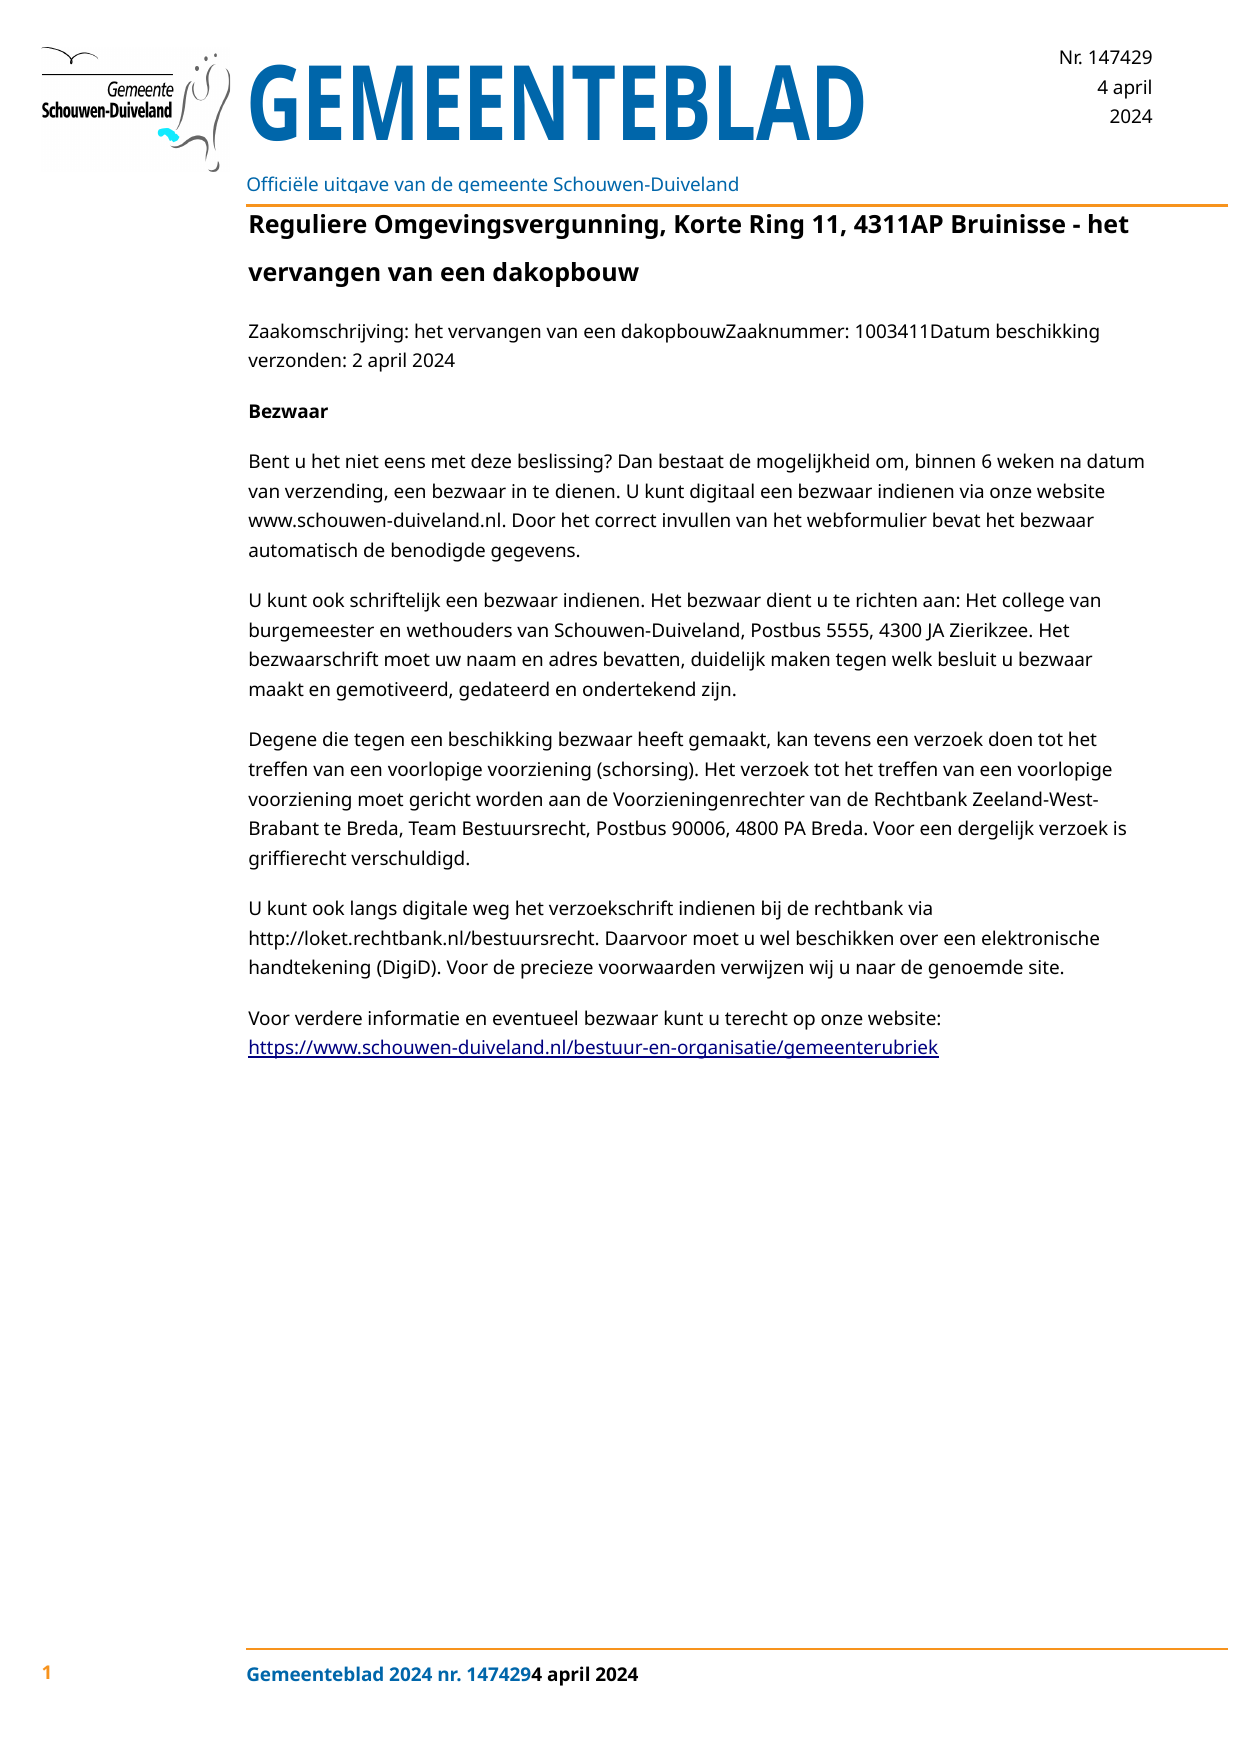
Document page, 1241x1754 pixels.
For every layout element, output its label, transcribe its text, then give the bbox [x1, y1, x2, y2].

text Zaakomschrijving: het vervangen van een dakopbouwZaaknummer: 1003411Datum beschikking verzonden: 2 april 2024 [248, 318, 1152, 373]
text Bent u het niet eens met deze beslissing? Dan bestaat de mogelijkheid om, binnen 6 weken na datum van verzending, een bezwaar in te dienen. U kunt digitaal een bezwaar indienen via onze website www.schouwen-duiveland.nl. Door het correct invullen van het webformulier bevat het bezwaar automatisch de benodigde gegevens. [248, 448, 1152, 563]
text Reguliere Omgevingsvergunning, Korte Ring 11, 4311AP Bruinisse - het vervangen van een dakopbouw [248, 207, 1152, 288]
text Voor verdere informatie en eventueel bezwaar kunt u terecht op onze website: https://www.schouwen-duiveland.nl/bestuur-en-organisatie/gemeenterubriek [248, 1005, 1152, 1060]
picture [41, 47, 231, 172]
text Bezwaar [248, 398, 1152, 424]
text Degene die tegen een beschikking bezwaar heeft gemaakt, kan tevens een verzoek doen tot het treffen van een voorlopige voorziening (schorsing). Het verzoek tot het treffen van een voorlopige voorziening moet gericht worden aan de Voorzieningenrechter van de Rechtbank Zeeland-West-Brabant te Breda, Team Bestuursrecht, Postbus 90006, 4800 PA Breda. Voor een dergelijk verzoek is griffierecht verschuldigd. [248, 727, 1152, 871]
text U kunt ook langs digitale weg het verzoekschrift indienen bij de rechtbank via http://loket.rechtbank.nl/bestuursrecht. Daarvoor moet u wel beschikken over een elektronische handtekening (DigiD). Voor de precieze voorwaarden verwijzen wij u naar de genoemde site. [248, 895, 1152, 980]
text U kunt ook schriftelijk een bezwaar indienen. Het bezwaar dient u te richten aan: Het college van burgemeester en wethouders van Schouwen-Duiveland, Postbus 5555, 4300 JA Zierikzee. Het bezwaarschrift moet uw naam en adres bevatten, duidelijk maken tegen welk besluit u bezwaar maakt en gemotiveerd, gedateerd en ondertekend zijn. [248, 587, 1152, 702]
